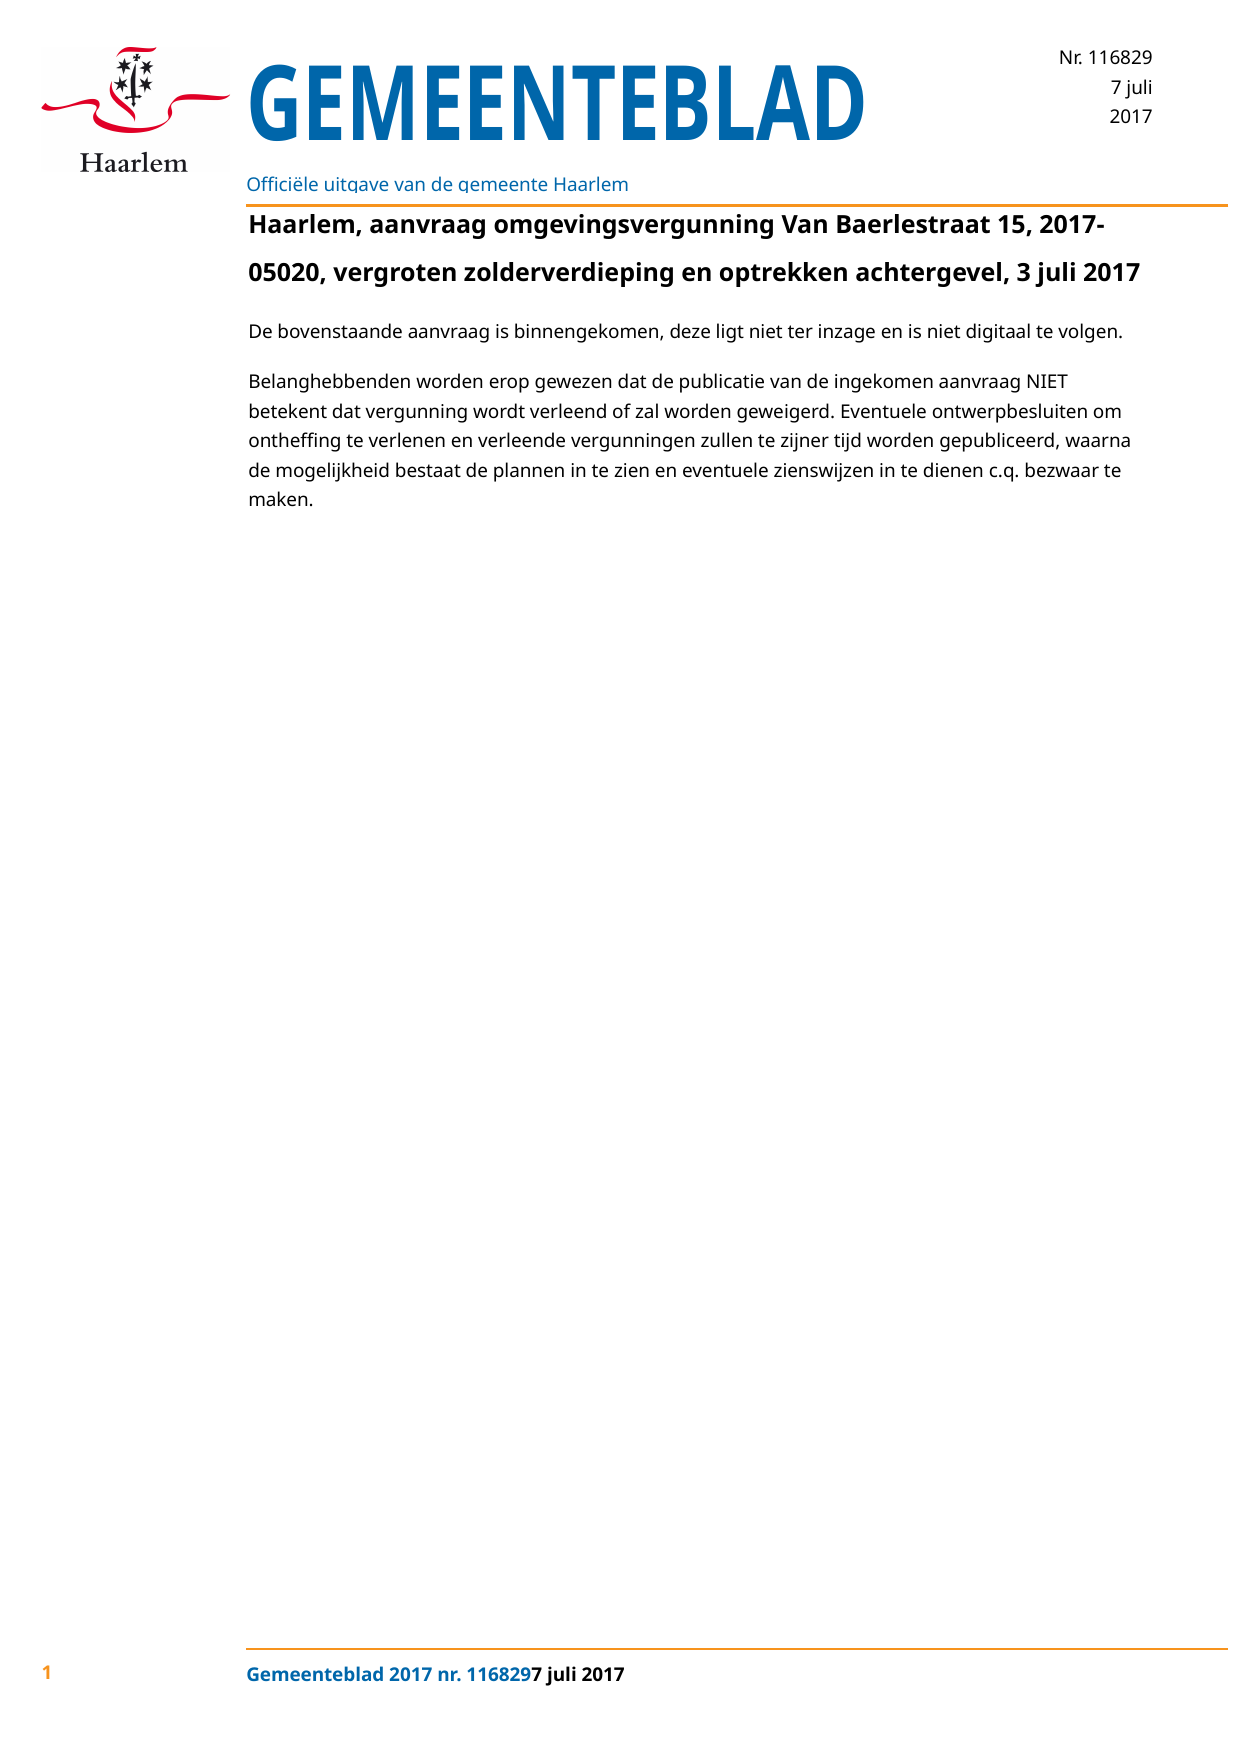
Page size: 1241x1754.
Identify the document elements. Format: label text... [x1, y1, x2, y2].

text De bovenstaande aanvraag is binnengekomen, deze ligt niet ter inzage en is niet digitaal te volgen. [248, 318, 1152, 344]
picture [41, 47, 231, 172]
text Belanghebbenden worden erop gewezen dat de publicatie van de ingekomen aanvraag NIET betekent dat vergunning wordt verleend of zal worden geweigerd. Eventuele ontwerpbesluiten om ontheffing te verlenen en verleende vergunningen zullen te zijner tijd worden gepubliceerd, waarna de mogelijkheid bestaat de plannen in te zien en eventuele zienswijzen in te dienen c.q. bezwaar te maken. [248, 368, 1152, 512]
text Haarlem, aanvraag omgevingsvergunning Van Baerlestraat 15, 2017-05020, vergroten zolderverdieping en optrekken achtergevel, 3 juli 2017 [248, 207, 1152, 288]
